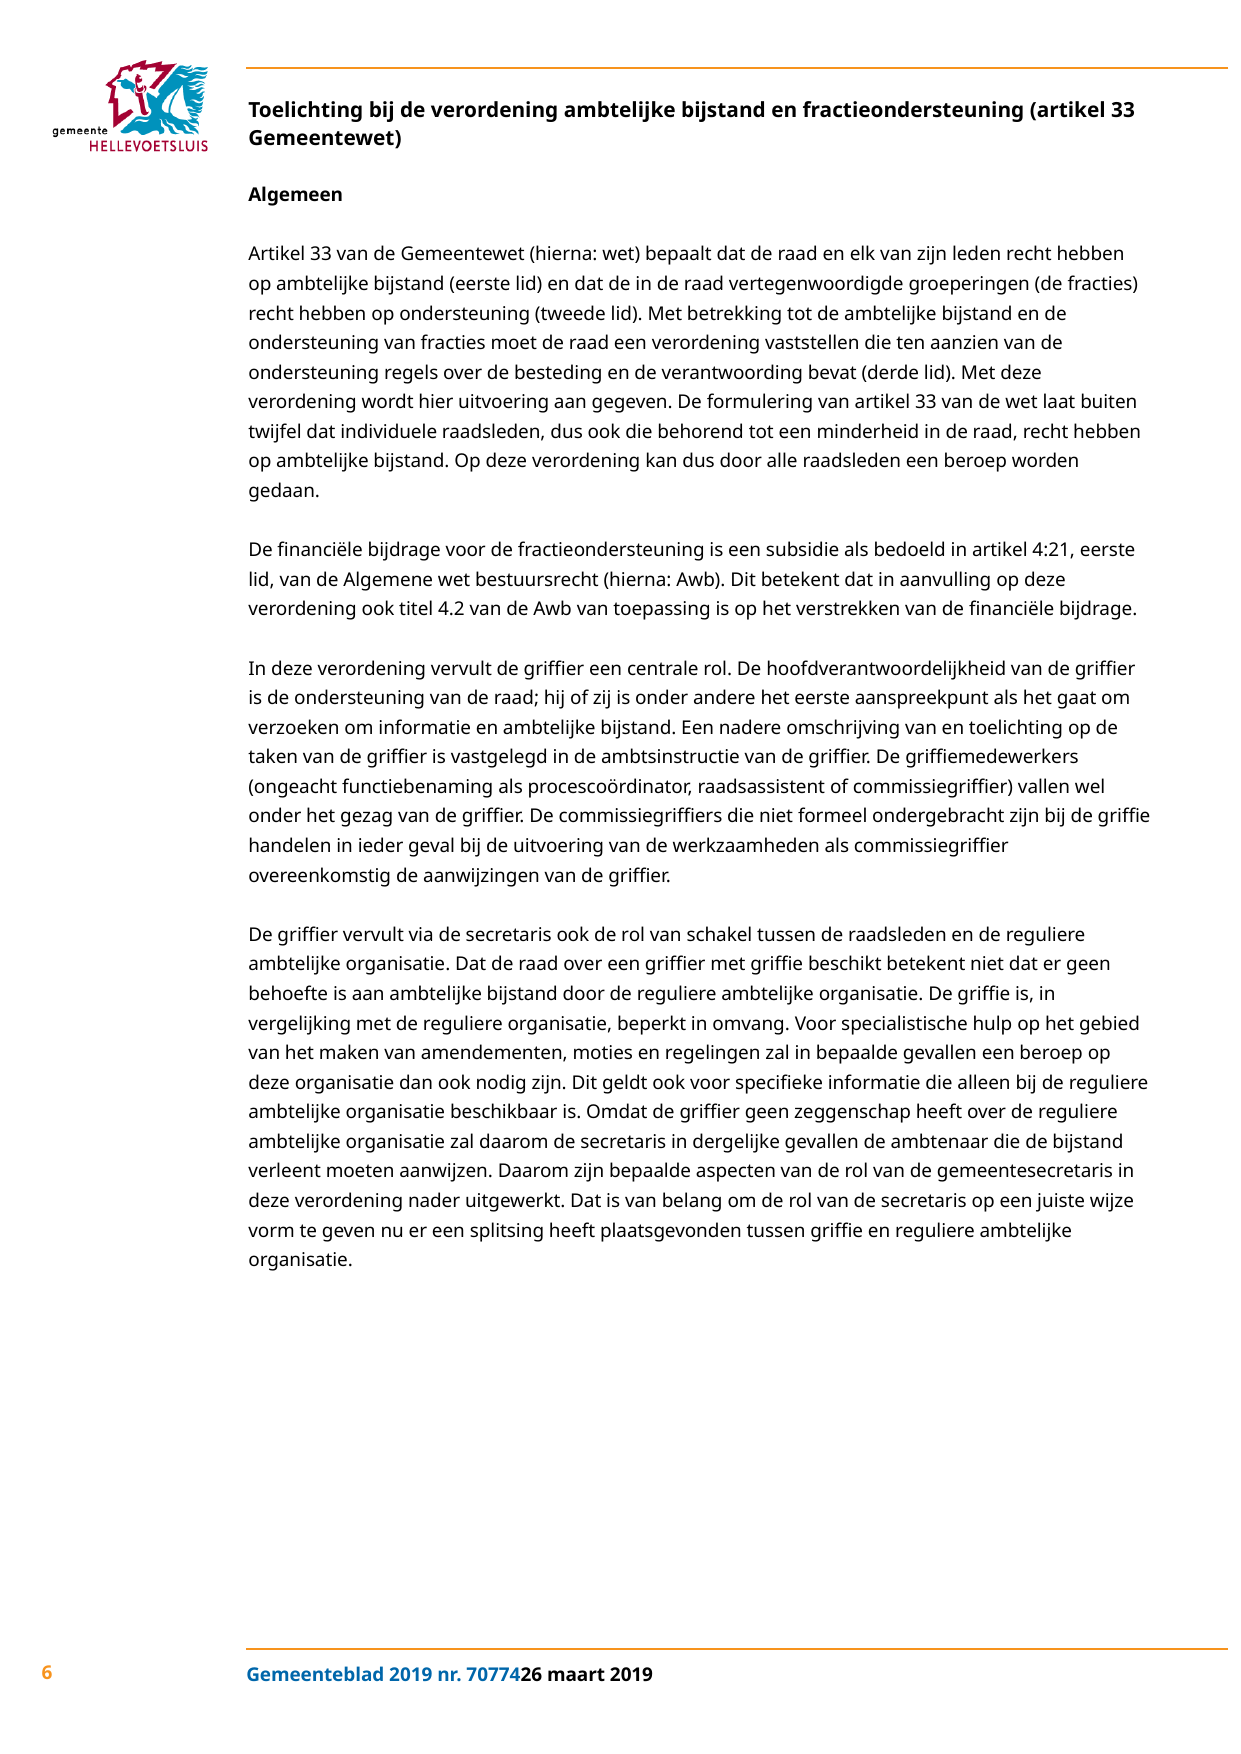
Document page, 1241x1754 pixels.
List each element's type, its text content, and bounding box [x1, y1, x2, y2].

text Algemeen [248, 181, 1152, 207]
text Artikel 33 van de Gemeentewet (hierna: wet) bepaalt dat de raad en elk van zijn leden recht hebben op ambtelijke bijstand (eerste lid) en dat de in de raad vertegenwoordigde groeperingen (de fracties) recht hebben op ondersteuning (tweede lid). Met betrekking tot de ambtelijke bijstand en de ondersteuning van fracties moet de raad een verordening vaststellen die ten aanzien van de ondersteuning regels over de besteding en de verantwoording bevat (derde lid). Met deze verordening wordt hier uitvoering aan gegeven. De formulering van artikel 33 van de wet laat buiten twijfel dat individuele raadsleden, dus ook die behorend tot een minderheid in de raad, recht hebben op ambtelijke bijstand. Op deze verordening kan dus door alle raadsleden een beroep worden gedaan. [248, 241, 1152, 503]
text Toelichting bij de verordening ambtelijke bijstand en fractieondersteuning (artikel 33 Gemeentewet) [248, 95, 1152, 152]
text De financiële bijdrage voor de fractieondersteuning is een subsidie als bedoeld in artikel 4:21, eerste lid, van de Algemene wet bestuursrecht (hierna: Awb). Dit betekent dat in aanvulling op deze verordening ook titel 4.2 van de Awb van toepassing is op het verstrekken van de financiële bijdrage. [248, 536, 1152, 621]
picture [41, 47, 231, 172]
text In deze verordening vervult de griffier een centrale rol. De hoofdverantwoordelijkheid van de griffier is de ondersteuning van de raad; hij of zij is onder andere het eerste aanspreekpunt als het gaat om verzoeken om informatie en ambtelijke bijstand. Een nadere omschrijving van en toelichting op de taken van de griffier is vastgelegd in de ambtsinstructie van de griffier. De griffiemedewerkers (ongeacht functiebenaming als procescoördinator, raadsassistent of commissiegriffier) vallen wel onder het gezag van de griffier. De commissiegriffiers die niet formeel ondergebracht zijn bij de griffie handelen in ieder geval bij de uitvoering van de werkzaamheden als commissiegriffier overeenkomstig de aanwijzingen van de griffier. [248, 655, 1152, 887]
text De griffier vervult via de secretaris ook de rol van schakel tussen de raadsleden en de reguliere ambtelijke organisatie. Dat de raad over een griffier met griffie beschikt betekent niet dat er geen behoefte is aan ambtelijke bijstand door de reguliere ambtelijke organisatie. De griffie is, in vergelijking met de reguliere organisatie, beperkt in omvang. Voor specialistische hulp op het gebied van het maken van amendementen, moties en regelingen zal in bepaalde gevallen een beroep op deze organisatie dan ook nodig zijn. Dit geldt ook voor specifieke informatie die alleen bij de reguliere ambtelijke organisatie beschikbaar is. Omdat de griffier geen zeggenschap heeft over de reguliere ambtelijke organisatie zal daarom de secretaris in dergelijke gevallen de ambtenaar die de bijstand verleent moeten aanwijzen. Daarom zijn bepaalde aspecten van de rol van de gemeentesecretaris in deze verordening nader uitgewerkt. Dat is van belang om de rol van de secretaris op een juiste wijze vorm te geven nu er een splitsing heeft plaatsgevonden tussen griffie en reguliere ambtelijke organisatie. [248, 921, 1152, 1272]
